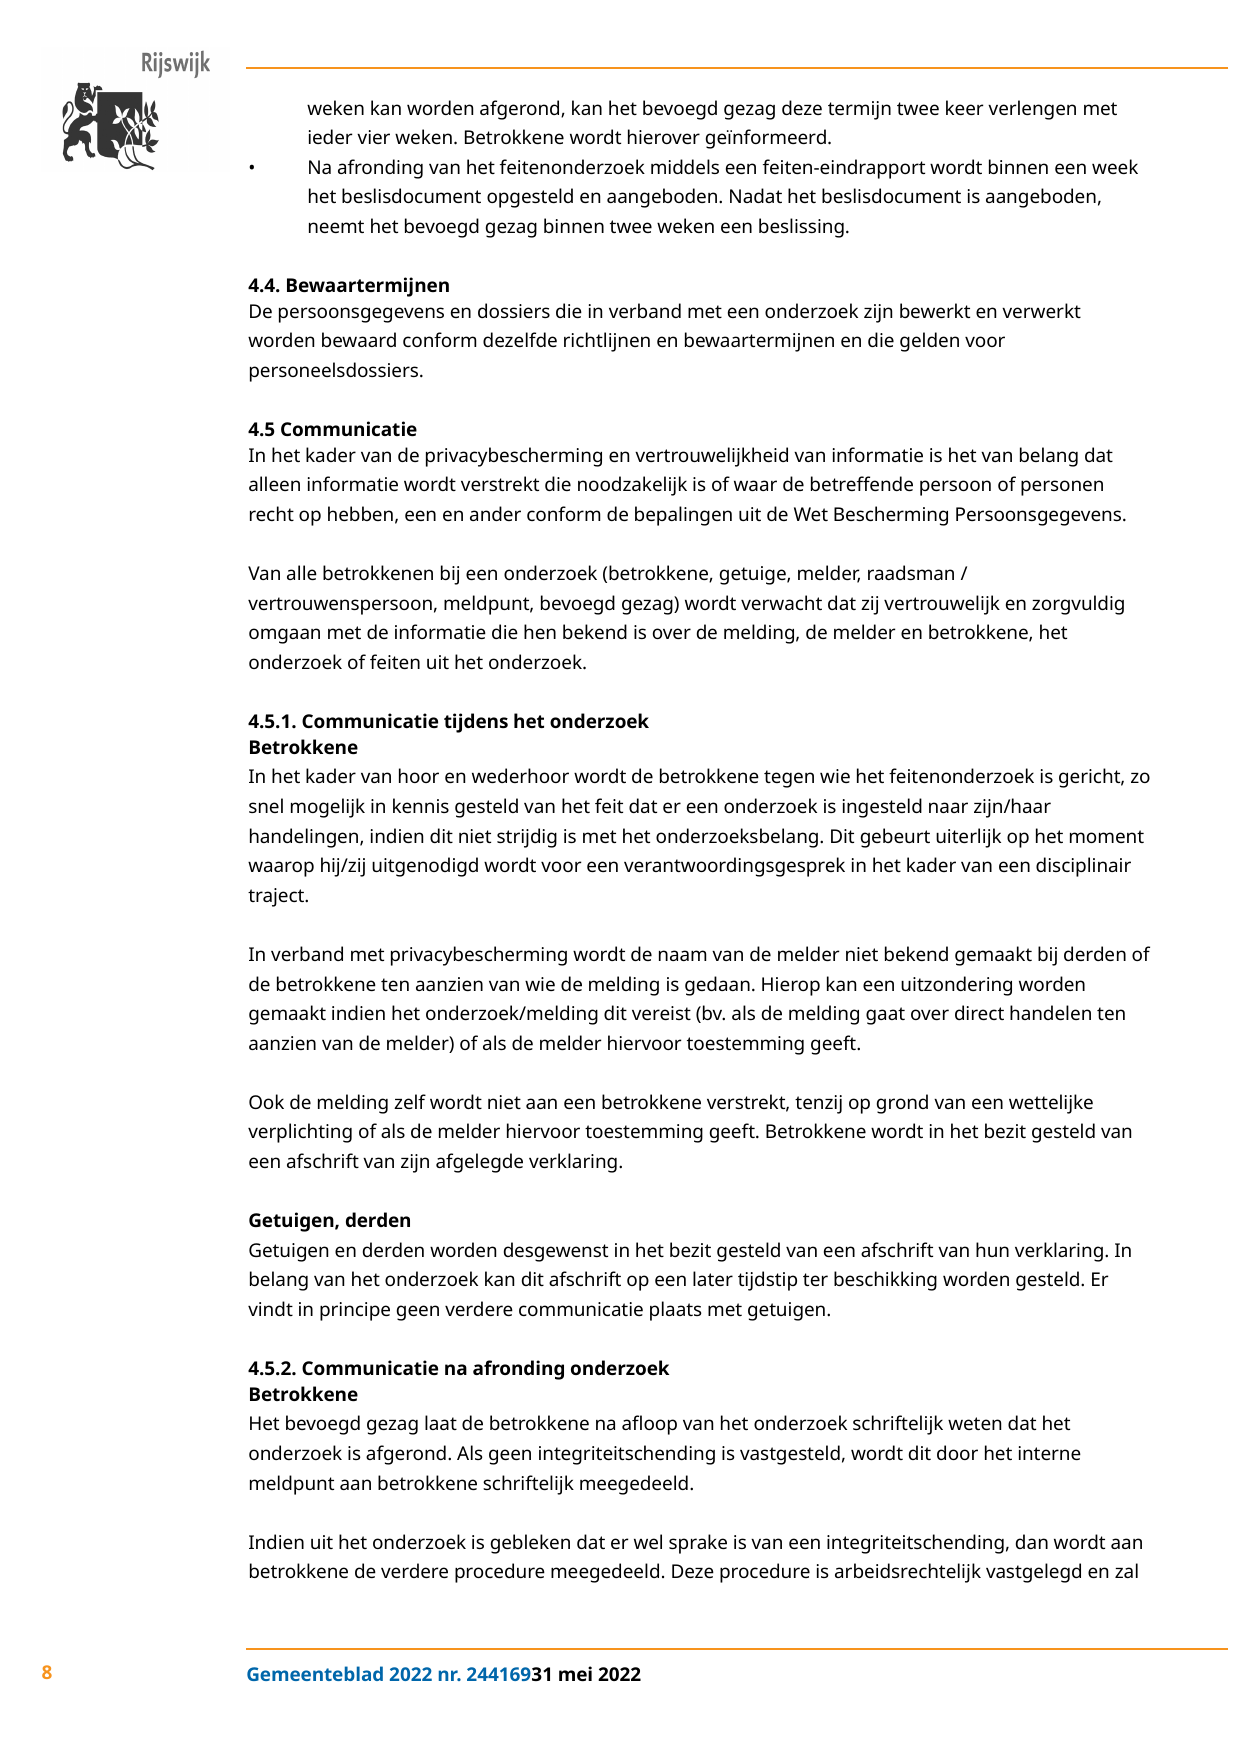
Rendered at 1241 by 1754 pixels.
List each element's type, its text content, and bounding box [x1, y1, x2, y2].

text Getuigen, derden [248, 1207, 1152, 1233]
text In het kader van hoor en wederhoor wordt de betrokkene tegen wie het feitenonderzoek is gericht, zo snel mogelijk in kennis gesteld van het feit dat er een onderzoek is ingesteld naar zijn/haar handelingen, indien dit niet strijdig is met het onderzoeksbelang. Dit gebeurt uiterlijk op het moment waarop hij/zij uitgenodigd wordt voor een verantwoordingsgesprek in het kader van een disciplinair traject. [248, 764, 1152, 908]
text 4.5.2. Communicatie na afronding onderzoek [248, 1355, 1152, 1381]
text Ook de melding zelf wordt niet aan een betrokkene verstrekt, tenzij op grond van een wettelijke verplichting of als de melder hiervoor toestemming geeft. Betrokkene wordt in het bezit gesteld van een afschrift van zijn afgelegde verklaring. [248, 1089, 1152, 1174]
text 4.5.1. Communicatie tijdens het onderzoek [248, 708, 1152, 734]
picture [41, 47, 231, 172]
text 4.5 Communicatie [248, 416, 1152, 442]
text Getuigen en derden worden desgewenst in het bezit gesteld van een afschrift van hun verklaring. In belang van het onderzoek kan dit afschrift op een later tijdstip ter beschikking worden gesteld. Er vindt in principe geen verdere communicatie plaats met getuigen. [248, 1237, 1152, 1322]
text 4.4. Bewaartermijnen [248, 272, 1152, 298]
text In het kader van de privacybescherming en vertrouwelijkheid van informatie is het van belang dat alleen informatie wordt verstrekt die noodzakelijk is of waar de betreffende persoon of personen recht op hebben, een en ander conform de bepalingen uit de Wet Bescherming Persoonsgegevens. [248, 442, 1152, 527]
list Na afronding van het feitenonderzoek middels een feiten-eindrapport wordt binnen een week het beslisdocument opgesteld en aangeboden. Nadat het beslisdocument is aangeboden, neemt het bevoegd gezag binnen twee weken een beslissing. [248, 154, 1152, 239]
text Betrokkene [248, 734, 1152, 760]
text In verband met privacybescherming wordt de naam van de melder niet bekend gemaakt bij derden of de betrokkene ten aanzien van wie de melding is gedaan. Hierop kan een uitzondering worden gemaakt indien het onderzoek/melding dit vereist (bv. als de melding gaat over direct handelen ten aanzien van de melder) of als de melder hiervoor toestemming geeft. [248, 941, 1152, 1056]
text Het bevoegd gezag laat de betrokkene na afloop van het onderzoek schriftelijk weten dat het onderzoek is afgerond. Als geen integriteitschending is vastgesteld, wordt dit door het interne meldpunt aan betrokkene schriftelijk meegedeeld. [248, 1411, 1152, 1496]
text Van alle betrokkenen bij een onderzoek (betrokkene, getuige, melder, raadsman / vertrouwenspersoon, meldpunt, bevoegd gezag) wordt verwacht dat zij vertrouwelijk en zorgvuldig omgaan met de informatie die hen bekend is over de melding, de melder en betrokkene, het onderzoek of feiten uit het onderzoek. [248, 560, 1152, 675]
text De persoonsgegevens en dossiers die in verband met een onderzoek zijn bewerkt en verwerkt worden bewaard conform dezelfde richtlijnen en bewaartermijnen en die gelden voor personeelsdossiers. [248, 298, 1152, 383]
text Betrokkene [248, 1381, 1152, 1407]
text Indien uit het onderzoek is gebleken dat er wel sprake is van een integriteitschending, dan wordt aan betrokkene de verdere procedure meegedeeld. Deze procedure is arbeidsrechtelijk vastgelegd en zal [248, 1529, 1152, 1584]
list weken kan worden afgerond, kan het bevoegd gezag deze termijn twee keer verlengen met ieder vier weken. Betrokkene wordt hierover geïnformeerd. [248, 95, 1152, 150]
